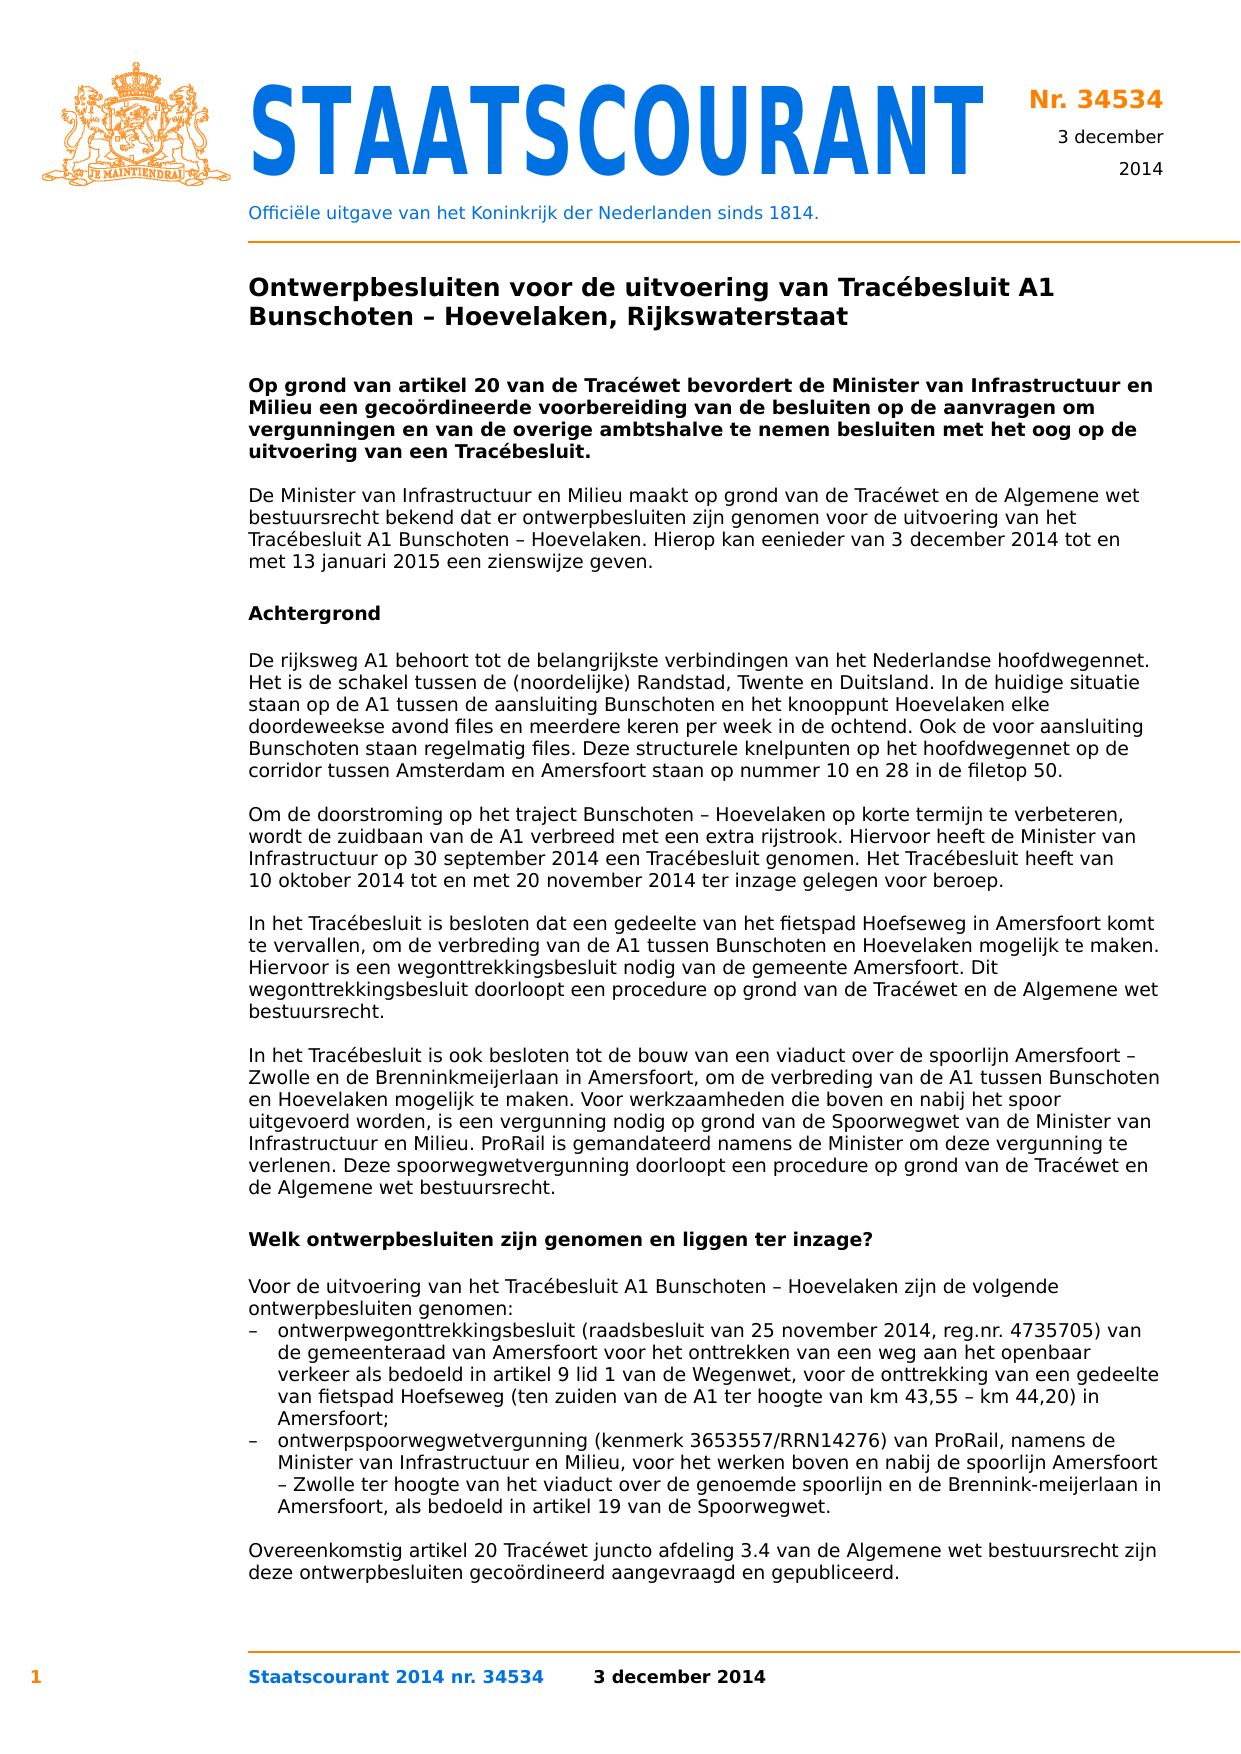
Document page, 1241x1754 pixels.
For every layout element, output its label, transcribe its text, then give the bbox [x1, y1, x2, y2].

table_header STAATSCOURANT [248, 62, 998, 203]
text De Minister van Infrastructuur en Milieu maakt op grond van de Tracéwet en de Algemene wet bestuursrecht bekend dat er ontwerpbesluiten zijn genomen voor de uitvoering van het Tracébesluit A1 Bunschoten – Hoevelaken. Hierop kan eenieder van 3 december 2014 tot en met 13 januari 2015 een zienswijze geven. [248, 485, 1163, 573]
text De rijksweg A1 behoort tot de belangrijkste verbindingen van het Nederlandse hoofdwegennet. Het is de schakel tussen de (noordelijke) Randstad, Twente en Duitsland. In de huidige situatie staan op de A1 tussen de aansluiting Bunschoten en het knooppunt Hoevelaken elke doordeweekse avond files en meerdere keren per week in de ochtend. Ook de voor aansluiting Bunschoten staan regelmatig files. Deze structurele knelpunten op het hoofdwegennet op de corridor tussen Amsterdam en Amersfoort staan op nummer 10 en 28 in de filetop 50. [248, 650, 1163, 782]
picture [41, 62, 231, 186]
text Om de doorstroming op het traject Bunschoten – Hoevelaken op korte termijn te verbeteren, wordt de zuidbaan van de A1 verbreed met een extra rijstrook. Hiervoor heeft de Minister van Infrastructuur op 30 september 2014 een Tracébesluit genomen. Het Tracébesluit heeft van 10 oktober 2014 tot en met 20 november 2014 ter inzage gelegen voor beroep. [248, 803, 1163, 891]
text – ontwerpwegonttrekkingsbesluit (raadsbesluit van 25 november 2014, reg.nr. 4735705) van de gemeenteraad van Amersfoort voor het onttrekken van een weg aan het openbaar verkeer als bedoeld in artikel 9 lid 1 van de Wegenwet, voor de onttrekking van een gedeelte van fietspad Hoefseweg (ten zuiden van de A1 ter hoogte van km 43,55 – km 44,20) in Amersfoort; [248, 1320, 1163, 1430]
text Overeenkomstig artikel 20 Tracéwet juncto afdeling 3.4 van de Algemene wet bestuursrecht zijn deze ontwerpbesluiten gecoördineerd aangevraagd en gepubliceerd. [248, 1539, 1163, 1583]
table_cell 3 december [998, 121, 1240, 153]
text Voor de uitvoering van het Tracébesluit A1 Bunschoten – Hoevelaken zijn de volgende ontwerpbesluiten genomen: [248, 1276, 1163, 1320]
subtitle Achtergrond [248, 603, 1163, 625]
table_cell 2014 [998, 153, 1240, 203]
text – ontwerpspoorwegwetvergunning (kenmerk 3653557/RRN14276) van ProRail, namens de Minister van Infrastructuur en Milieu, voor het werken boven en nabij de spoorlijn Amersfoort – Zwolle ter hoogte van het viaduct over de genoemde spoorlijn en de Brennink-meijerlaan in Amersfoort, als bedoeld in artikel 19 van de Spoorwegwet. [248, 1430, 1163, 1518]
text Op grond van artikel 20 van de Tracéwet bevordert de Minister van Infrastructuur en Milieu een gecoördineerde voorbereiding van de besluiten op de aanvragen om vergunningen en van de overige ambtshalve te nemen besluiten met het oog op de uitvoering van een Tracébesluit. [248, 375, 1163, 463]
subtitle Welk ontwerpbesluiten zijn genomen en liggen ter inzage? [248, 1229, 1163, 1251]
subtitle Ontwerpbesluiten voor de uitvoering van Tracébesluit A1 Bunschoten – Hoevelaken, Rijkswaterstaat [248, 273, 1163, 331]
text In het Tracébesluit is ook besloten tot de bouw van een viaduct over de spoorlijn Amersfoort – Zwolle en de Brenninkmeijerlaan in Amersfoort, om de verbreding van de A1 tussen Bunschoten en Hoevelaken mogelijk te maken. Voor werkzaamheden die boven en nabij het spoor uitgevoerd worden, is een vergunning nodig op grond van de Spoorwegwet van de Minister van Infrastructuur en Milieu. ProRail is gemandateerd namens de Minister om deze vergunning te verlenen. Deze spoorwegwetvergunning doorloopt een procedure op grond van de Tracéwet en de Algemene wet bestuursrecht. [248, 1045, 1163, 1199]
text In het Tracébesluit is besloten dat een gedeelte van het fietspad Hoefseweg in Amersfoort komt te vervallen, om de verbreding van de A1 tussen Bunschoten en Hoevelaken mogelijk te maken. Hiervoor is een wegonttrekkingsbesluit nodig van de gemeente Amersfoort. Dit wegonttrekkingsbesluit doorloopt een procedure op grond van de Tracéwet en de Algemene wet bestuursrecht. [248, 913, 1163, 1023]
table_cell Officiële uitgave van het Koninkrijk der Nederlanden sinds 1814. [248, 203, 1240, 241]
table_header [25, 62, 248, 241]
table_header Nr. 34534 [998, 62, 1240, 121]
